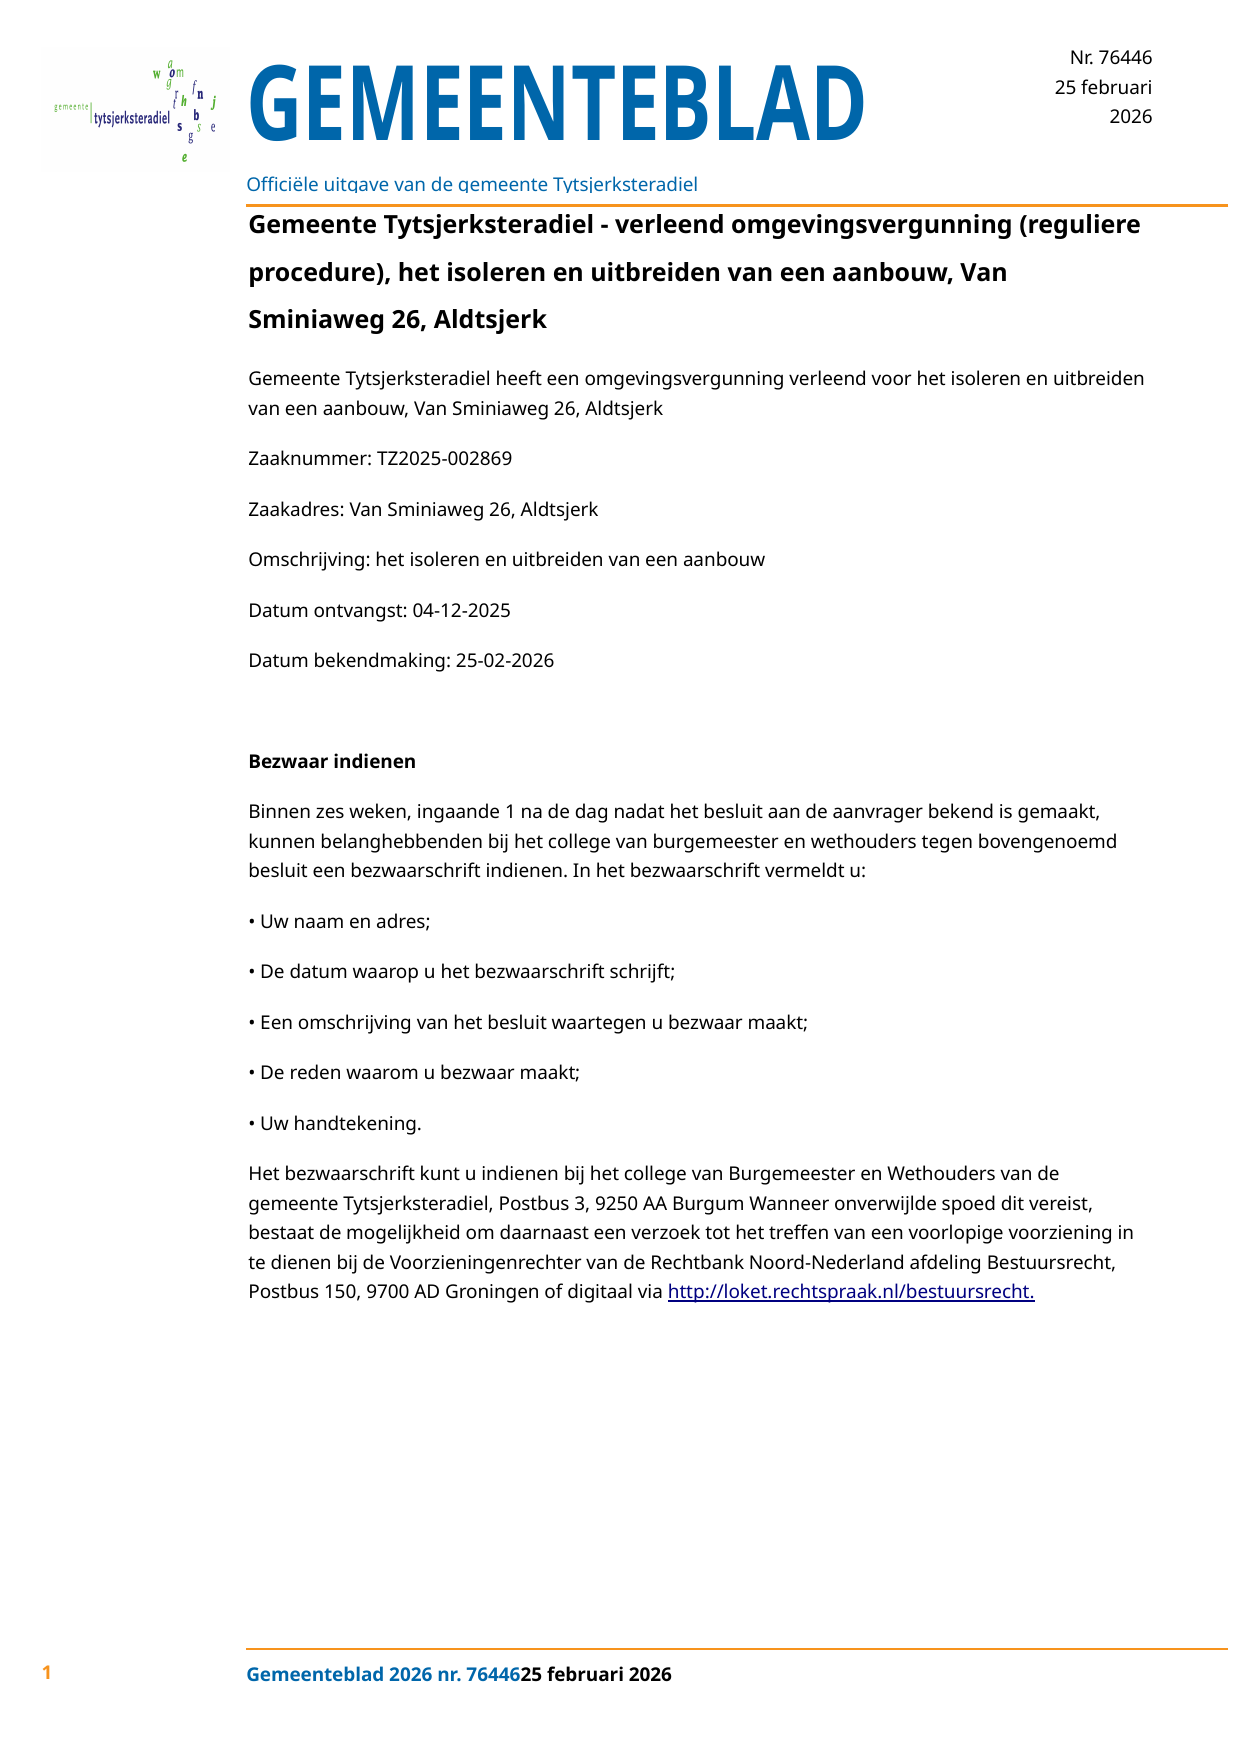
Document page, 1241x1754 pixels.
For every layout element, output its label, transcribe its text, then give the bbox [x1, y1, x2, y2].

text Het bezwaarschrift kunt u indienen bij het college van Burgemeester en Wethouders van de gemeente Tytsjerksteradiel, Postbus 3, 9250 AA Burgum Wanneer onverwijlde spoed dit vereist, bestaat de mogelijkheid om daarnaast een verzoek tot het treffen van een voorlopige voorziening in te dienen bij de Voorzieningenrechter van de Rechtbank Noord-Nederland afdeling Bestuursrecht, Postbus 150, 9700 AD Groningen of digitaal via http://loket.rechtspraak.nl/bestuursrecht. [248, 1160, 1152, 1304]
text Binnen zes weken, ingaande 1 na de dag nadat het besluit aan de aanvrager bekend is gemaakt, kunnen belanghebbenden bij het college van burgemeester en wethouders tegen bovengenoemd besluit een bezwaarschrift indienen. In het bezwaarschrift vermeldt u: [248, 798, 1152, 883]
text Bezwaar indienen [248, 748, 1152, 774]
text Datum ontvangst: 04-12-2025 [248, 597, 1152, 622]
text • Uw naam en adres; [248, 908, 1152, 934]
text Gemeente Tytsjerksteradiel heeft een omgevingsvergunning verleend voor het isoleren en uitbreiden van een aanbouw, Van Sminiaweg 26, Aldtsjerk [248, 366, 1152, 421]
text Zaakadres: Van Sminiaweg 26, Aldtsjerk [248, 496, 1152, 522]
picture [41, 47, 231, 172]
text • Uw handtekening. [248, 1110, 1152, 1135]
text • Een omschrijving van het besluit waartegen u bezwaar maakt; [248, 1009, 1152, 1034]
text Gemeente Tytsjerksteradiel - verleend omgevingsvergunning (reguliere procedure), het isoleren en uitbreiden van een aanbouw, Van Sminiaweg 26, Aldtsjerk [248, 207, 1152, 336]
text • De reden waarom u bezwaar maakt; [248, 1059, 1152, 1085]
text Zaaknummer: TZ2025-002869 [248, 446, 1152, 471]
text • De datum waarop u het bezwaarschrift schrijft; [248, 958, 1152, 984]
text Datum bekendmaking: 25-02-2026 [248, 647, 1152, 673]
text Omschrijving: het isoleren en uitbreiden van een aanbouw [248, 546, 1152, 572]
